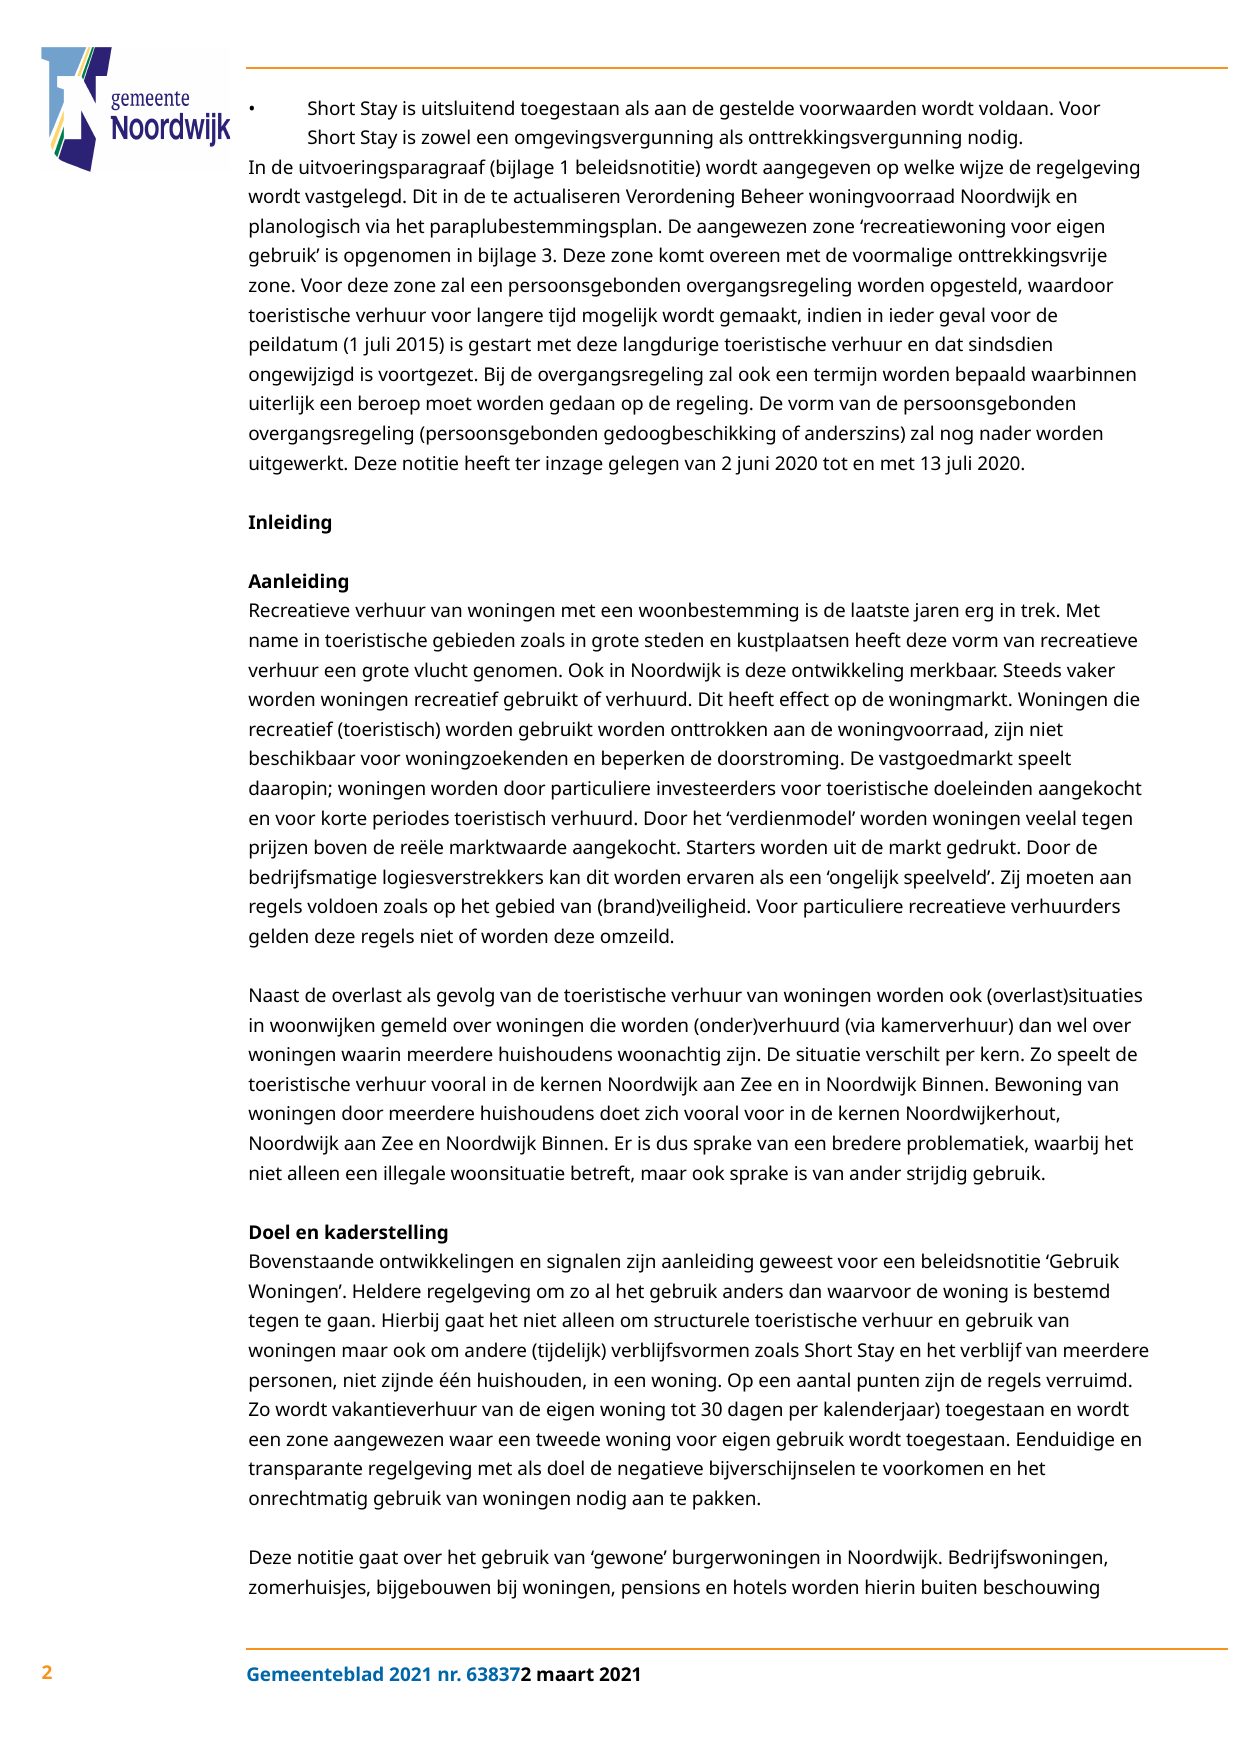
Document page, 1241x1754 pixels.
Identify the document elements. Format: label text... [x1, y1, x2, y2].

text Recreatieve verhuur van woningen met een woonbestemming is de laatste jaren erg in trek. Met name in toeristische gebieden zoals in grote steden en kustplaatsen heeft deze vorm van recreatieve verhuur een grote vlucht genomen. Ook in Noordwijk is deze ontwikkeling merkbaar. Steeds vaker worden woningen recreatief gebruikt of verhuurd. Dit heeft effect op de woningmarkt. Woningen die recreatief (toeristisch) worden gebruikt worden onttrokken aan de woningvoorraad, zijn niet beschikbaar voor woningzoekenden en beperken de doorstroming. De vastgoedmarkt speelt daaropin; woningen worden door particuliere investeerders voor toeristische doeleinden aangekocht en voor korte periodes toeristisch verhuurd. Door het ‘verdienmodel’ worden woningen veelal tegen prijzen boven de reële marktwaarde aangekocht. Starters worden uit de markt gedrukt. Door de bedrijfsmatige logiesverstrekkers kan dit worden ervaren als een ‘ongelijk speelveld’. Zij moeten aan regels voldoen zoals op het gebied van (brand)veiligheid. Voor particuliere recreatieve verhuurders gelden deze regels niet of worden deze omzeild. [248, 598, 1152, 949]
text Bovenstaande ontwikkelingen en signalen zijn aanleiding geweest voor een beleidsnotitie ‘Gebruik Woningen’. Heldere regelgeving om zo al het gebruik anders dan waarvoor de woning is bestemd tegen te gaan. Hierbij gaat het niet alleen om structurele toeristische verhuur en gebruik van woningen maar ook om andere (tijdelijk) verblijfsvormen zoals Short Stay en het verblijf van meerdere personen, niet zijnde één huishouden, in een woning. Op een aantal punten zijn de regels verruimd. Zo wordt vakantieverhuur van de eigen woning tot 30 dagen per kalenderjaar) toegestaan en wordt een zone aangewezen waar een tweede woning voor eigen gebruik wordt toegestaan. Eenduidige en transparante regelgeving met als doel de negatieve bijverschijnselen te voorkomen en het onrechtmatig gebruik van woningen nodig aan te pakken. [248, 1248, 1152, 1511]
text Deze notitie gaat over het gebruik van ‘gewone’ burgerwoningen in Noordwijk. Bedrijfswoningen, zomerhuisjes, bijgebouwen bij woningen, pensions en hotels worden hierin buiten beschouwing [248, 1544, 1152, 1600]
text Doel en kaderstelling [248, 1219, 1152, 1245]
text Inleiding [248, 509, 1152, 535]
list Short Stay is uitsluitend toegestaan als aan de gestelde voorwaarden wordt voldaan. Voor Short Stay is zowel een omgevingsvergunning als onttrekkingsvergunning nodig. [248, 95, 1152, 150]
picture [41, 47, 231, 172]
text Naast de overlast als gevolg van de toeristische verhuur van woningen worden ook (overlast)situaties in woonwijken gemeld over woningen die worden (onder)verhuurd (via kamerverhuur) dan wel over woningen waarin meerdere huishoudens woonachtig zijn. De situatie verschilt per kern. Zo speelt de toeristische verhuur vooral in de kernen Noordwijk aan Zee en in Noordwijk Binnen. Bewoning van woningen door meerdere huishoudens doet zich vooral voor in de kernen Noordwijkerhout, Noordwijk aan Zee en Noordwijk Binnen. Er is dus sprake van een bredere problematiek, waarbij het niet alleen een illegale woonsituatie betreft, maar ook sprake is van ander strijdig gebruik. [248, 982, 1152, 1186]
text In de uitvoeringsparagraaf (bijlage 1 beleidsnotitie) wordt aangegeven op welke wijze de regelgeving wordt vastgelegd. Dit in de te actualiseren Verordening Beheer woningvoorraad Noordwijk en planologisch via het paraplubestemmingsplan. De aangewezen zone ‘recreatiewoning voor eigen gebruik’ is opgenomen in bijlage 3. Deze zone komt overeen met de voormalige onttrekkingsvrije zone. Voor deze zone zal een persoonsgebonden overgangsregeling worden opgesteld, waardoor toeristische verhuur voor langere tijd mogelijk wordt gemaakt, indien in ieder geval voor de peildatum (1 juli 2015) is gestart met deze langdurige toeristische verhuur en dat sindsdien ongewijzigd is voortgezet. Bij de overgangsregeling zal ook een termijn worden bepaald waarbinnen uiterlijk een beroep moet worden gedaan op de regeling. De vorm van de persoonsgebonden overgangsregeling (persoonsgebonden gedoogbeschikking of anderszins) zal nog nader worden uitgewerkt. Deze notitie heeft ter inzage gelegen van 2 juni 2020 tot en met 13 juli 2020. [248, 154, 1152, 476]
text Aanleiding [248, 568, 1152, 594]
